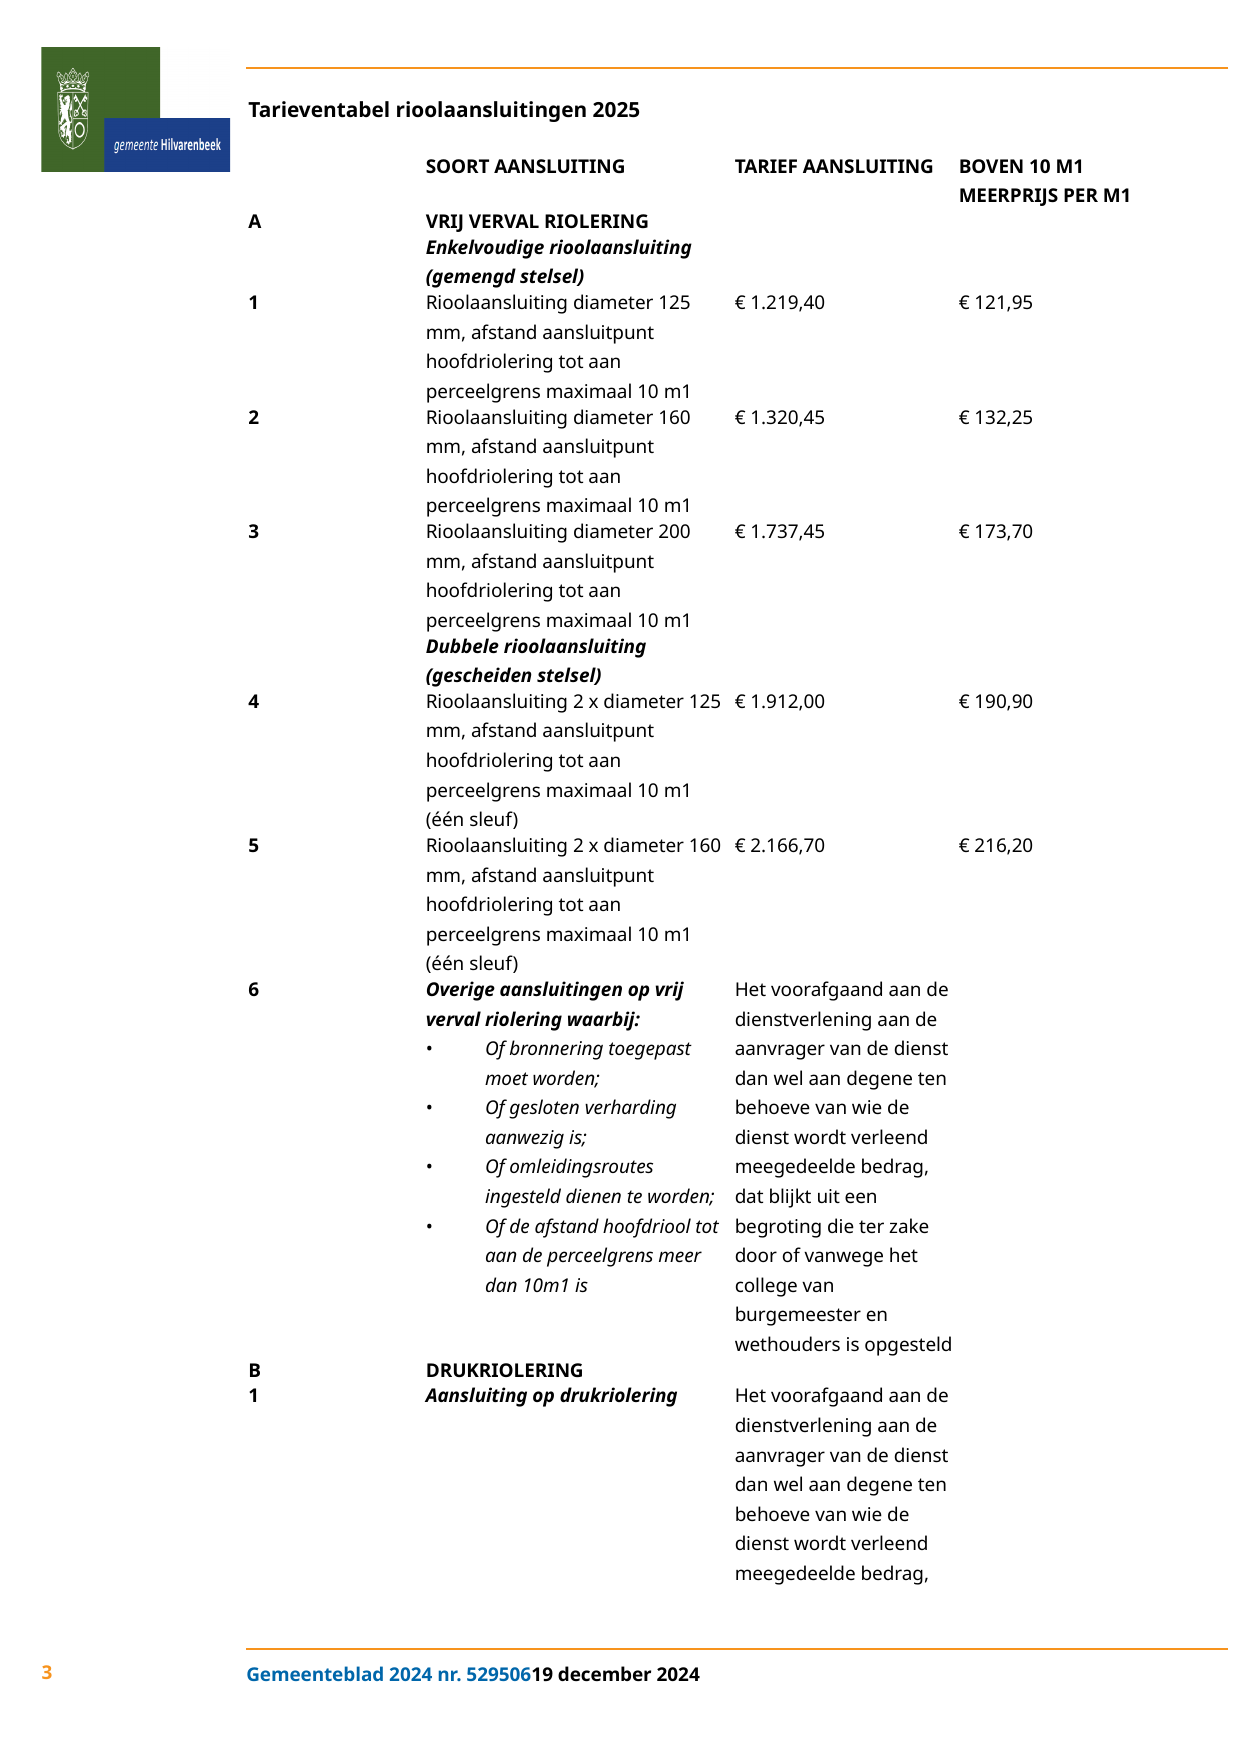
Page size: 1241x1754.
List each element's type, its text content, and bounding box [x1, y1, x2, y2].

table_cell Rioolaansluiting 2 x diameter 125 mm, afstand aansluitpunt hoofdriolering tot aan perceelgrens maximaal 10 m1 (één sleuf) [426, 688, 734, 832]
table_cell 1 [248, 1383, 426, 1586]
table_cell 5 [248, 832, 426, 976]
table_cell Rioolaansluiting diameter 200 mm, afstand aansluitpunt hoofdriolering tot aan perceelgrens maximaal 10 m1 [426, 518, 734, 633]
table_cell [248, 633, 426, 688]
table_cell € 2.166,70 [735, 832, 958, 976]
table_cell € 190,90 [959, 688, 1152, 832]
table_cell € 1.320,45 [735, 404, 958, 518]
table_cell [959, 1383, 1152, 1586]
table_cell Aansluiting op drukriolering [426, 1383, 734, 1586]
table_cell Overige aansluitingen op vrij verval riolering waarbij: Of bronnering toegepast moet worden; Of gesloten verharding aanwezig is; Of omleidingsroutes ingesteld dienen te worden; Of de afstand hoofdriool tot aan de perceelgrens meer dan 10m1 is [426, 976, 734, 1357]
table_cell € 132,25 [959, 404, 1152, 518]
table_cell Het voorafgaand aan de dienstverlening aan de aanvrager van de dienst dan wel aan degene ten behoeve van wie de dienst wordt verleend meegedeelde bedrag, [735, 1383, 958, 1586]
table_cell VRIJ VERVAL RIOLERING [426, 208, 734, 234]
table_cell € 1.912,00 [735, 688, 958, 832]
table_cell 3 [248, 518, 426, 633]
table_header [248, 153, 426, 208]
table_cell € 1.737,45 [735, 518, 958, 633]
table_cell 2 [248, 404, 426, 518]
table_cell Rioolaansluiting 2 x diameter 160 mm, afstand aansluitpunt hoofdriolering tot aan perceelgrens maximaal 10 m1 (één sleuf) [426, 832, 734, 976]
table_cell € 216,20 [959, 832, 1152, 976]
table_cell [959, 208, 1152, 234]
table_cell [735, 208, 958, 234]
table_cell Enkelvoudige rioolaansluiting (gemengd stelsel) [426, 234, 734, 289]
table_cell Rioolaansluiting diameter 125 mm, afstand aansluitpunt hoofdriolering tot aan perceelgrens maximaal 10 m1 [426, 289, 734, 404]
table_cell [735, 1357, 958, 1383]
table_cell [959, 633, 1152, 688]
table_cell [959, 234, 1152, 289]
table_cell Dubbele rioolaansluiting (gescheiden stelsel) [426, 633, 734, 688]
table_cell 4 [248, 688, 426, 832]
table_header TARIEF AANSLUITING [735, 153, 958, 208]
table_cell [735, 234, 958, 289]
table_cell 6 [248, 976, 426, 1357]
table_cell Het voorafgaand aan de dienstverlening aan de aanvrager van de dienst dan wel aan degene ten behoeve van wie de dienst wordt verleend meegedeelde bedrag, dat blijkt uit een begroting die ter zake door of vanwege het college van burgemeester en wethouders is opgesteld [735, 976, 958, 1357]
table_cell DRUKRIOLERING [426, 1357, 734, 1383]
table_cell € 1.219,40 [735, 289, 958, 404]
text Tarieventabel rioolaansluitingen 2025 [248, 95, 1152, 123]
table_cell 1 [248, 289, 426, 404]
table_cell [959, 976, 1152, 1357]
picture [41, 47, 231, 172]
table_header BOVEN 10 M1 MEERPRIJS PER M1 [959, 153, 1152, 208]
table_cell € 121,95 [959, 289, 1152, 404]
table_cell A [248, 208, 426, 234]
table_cell B [248, 1357, 426, 1383]
table_cell Rioolaansluiting diameter 160 mm, afstand aansluitpunt hoofdriolering tot aan perceelgrens maximaal 10 m1 [426, 404, 734, 518]
table_cell [248, 234, 426, 289]
table_header SOORT AANSLUITING [426, 153, 734, 208]
table_cell [959, 1357, 1152, 1383]
table_cell € 173,70 [959, 518, 1152, 633]
table_cell [735, 633, 958, 688]
